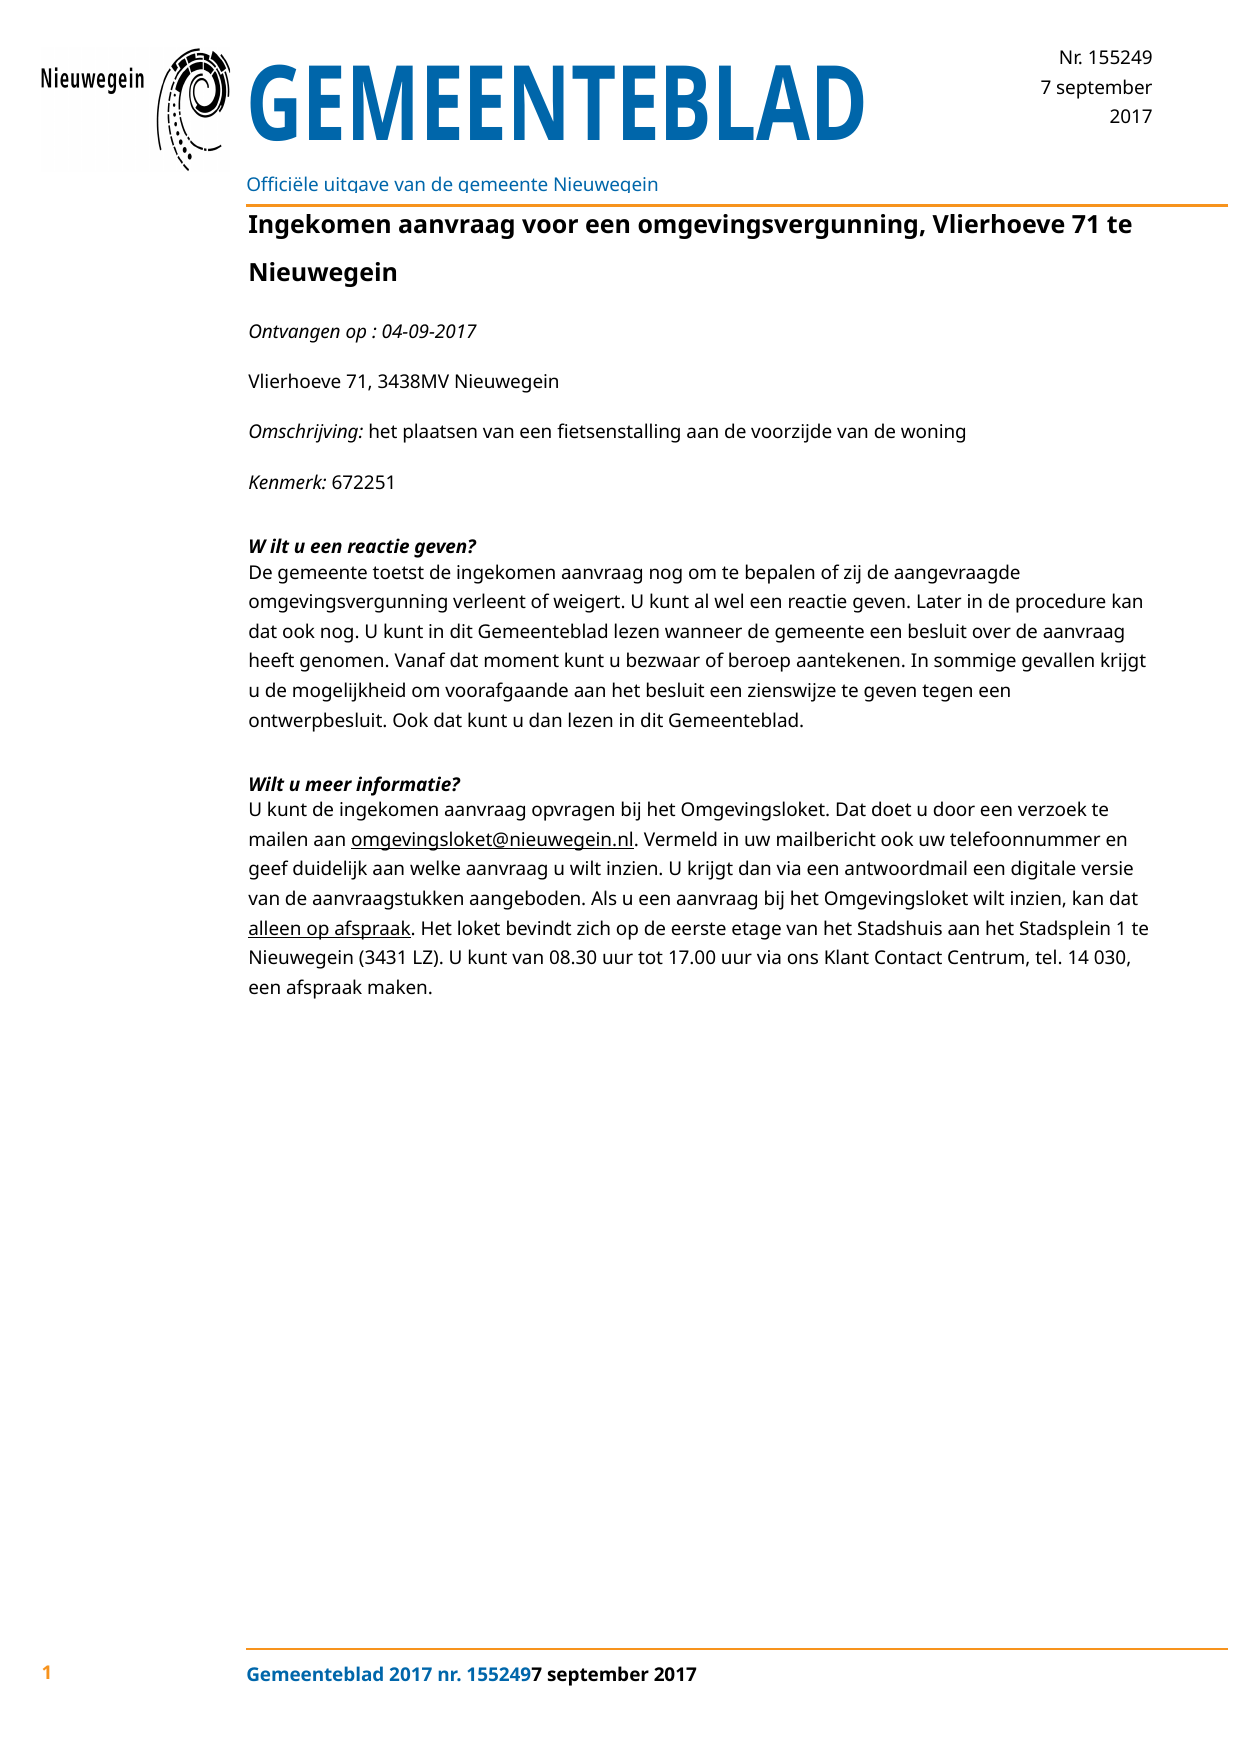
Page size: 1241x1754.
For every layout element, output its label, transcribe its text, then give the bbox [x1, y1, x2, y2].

text De gemeente toetst de ingekomen aanvraag nog om te bepalen of zij de aangevraagde omgevingsvergunning verleent of weigert. U kunt al wel een reactie geven. Later in de procedure kan dat ook nog. U kunt in dit Gemeenteblad lezen wanneer de gemeente een besluit over de aanvraag heeft genomen. Vanaf dat moment kunt u bezwaar of beroep aantekenen. In sommige gevallen krijgt u de mogelijkheid om voorafgaande aan het besluit een zienswijze te geven tegen een ontwerpbesluit. Ook dat kunt u dan lezen in dit Gemeenteblad. [248, 559, 1152, 732]
text Wilt u meer informatie? [248, 771, 1152, 796]
text Ontvangen op : 04-09-2017 [248, 318, 1152, 344]
text Omschrijving: het plaatsen van een fietsenstalling aan de voorzijde van de woning [248, 419, 1152, 444]
text W ilt u een reactie geven? [248, 533, 1152, 559]
picture [41, 47, 231, 172]
text Vlierhoeve 71, 3438MV Nieuwegein [248, 368, 1152, 394]
text Kenmerk: 672251 [248, 469, 1152, 495]
text U kunt de ingekomen aanvraag opvragen bij het Omgevingsloket. Dat doet u door een verzoek te mailen aan omgevingsloket@nieuwegein.nl. Vermeld in uw mailbericht ook uw telefoonnummer en geef duidelijk aan welke aanvraag u wilt inzien. U krijgt dan via een antwoordmail een digitale versie van de aanvraagstukken aangeboden. Als u een aanvraag bij het Omgevingsloket wilt inzien, kan dat alleen op afspraak. Het loket bevindt zich op de eerste etage van het Stadshuis aan het Stadsplein 1 te Nieuwegein (3431 LZ). U kunt van 08.30 uur tot 17.00 uur via ons Klant Contact Centrum, tel. 14 030, een afspraak maken. [248, 796, 1152, 1000]
text Ingekomen aanvraag voor een omgevingsvergunning, Vlierhoeve 71 te Nieuwegein [248, 207, 1152, 288]
